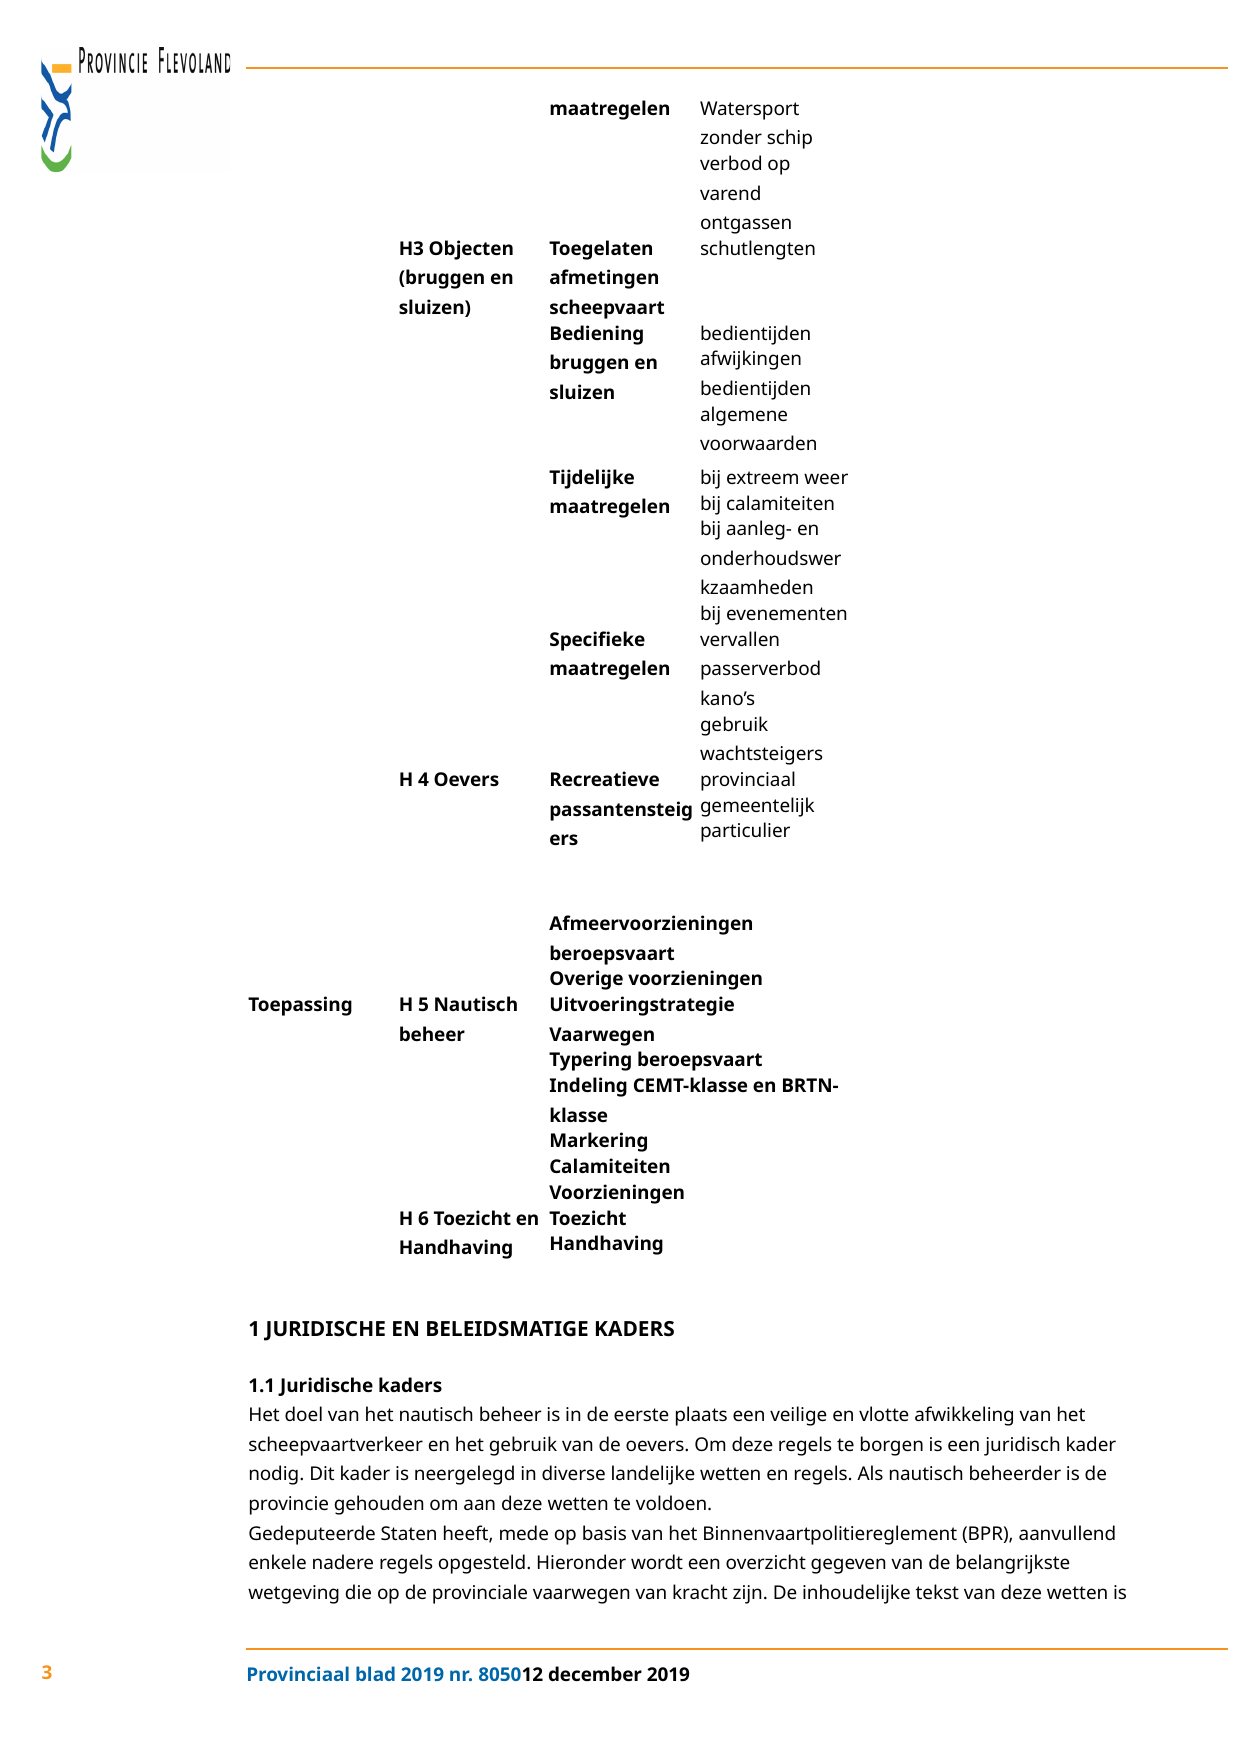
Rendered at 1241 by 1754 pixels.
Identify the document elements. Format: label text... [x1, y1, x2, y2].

table_cell Bediening bruggen en sluizen [549, 320, 700, 464]
table_cell H 5 Nautisch beheer [399, 991, 549, 1205]
table_cell Specifieke maatregelen [549, 626, 700, 766]
table_cell [399, 95, 549, 235]
table_cell bij calamiteiten [700, 490, 850, 515]
table_cell Toezicht [549, 1205, 850, 1231]
table_cell vervallen passerverbod kano’s [700, 626, 850, 711]
table_cell bij aanleg- en onderhoudswerkzaamheden [700, 515, 850, 600]
table_cell Typering beroepsvaart [549, 1047, 850, 1072]
text 1 JURIDISCHE EN BELEIDSMATIGE KADERS [248, 1314, 1152, 1342]
table_cell bij evenementen [700, 600, 850, 626]
table_cell Tijdelijke maatregelen [549, 464, 700, 626]
table_cell [248, 95, 398, 991]
picture [41, 47, 231, 172]
table_cell Watersport zonder schip [700, 95, 850, 150]
table_cell H 6 Toezicht en Handhaving [399, 1205, 549, 1260]
table_cell bedientijden [700, 320, 850, 346]
table_cell gemeentelijk [700, 792, 850, 818]
table_cell schutlengten [700, 235, 850, 320]
table_cell Uitvoeringstrategie Vaarwegen [549, 991, 850, 1047]
table_cell H 4 Oevers [399, 766, 549, 991]
table_cell particulier [700, 818, 850, 910]
table_cell Toepassing [248, 991, 398, 1260]
table_cell Recreatieve passantensteigers [549, 766, 700, 910]
table_cell H3 Objecten (bruggen en sluizen) [399, 235, 549, 766]
table_cell Overige voorzieningen [549, 966, 850, 991]
text 1.1 Juridische kaders [248, 1372, 1152, 1398]
table_cell Voorzieningen [549, 1179, 850, 1205]
table_cell Indeling CEMT-klasse en BRTN-klasse [549, 1073, 850, 1128]
text Gedeputeerde Staten heeft, mede op basis van het Binnenvaartpolitiereglement (BPR), aanvullend enkele nadere regels opgesteld. Hieronder wordt een overzicht gegeven van de belangrijkste wetgeving die op de provinciale vaarwegen van kracht zijn. De inhoudelijke tekst van deze wetten is [248, 1520, 1152, 1605]
table_cell Markering [549, 1128, 850, 1153]
table_cell gebruik wachtsteigers [700, 711, 850, 766]
table_cell maatregelen [549, 95, 700, 235]
table_cell afwijkingen bedientijden [700, 346, 850, 401]
table_cell Toegelaten afmetingen scheepvaart [549, 235, 700, 320]
table_cell bij extreem weer [700, 464, 850, 490]
table_cell Handhaving [549, 1231, 850, 1260]
table_cell Calamiteiten [549, 1154, 850, 1179]
table_cell Afmeervoorzieningen beroepsvaart [549, 910, 850, 966]
table_cell verbod op varend ontgassen [700, 150, 850, 235]
table_cell provinciaal [700, 766, 850, 792]
text Het doel van het nautisch beheer is in de eerste plaats een veilige en vlotte afwikkeling van het scheepvaartverkeer en het gebruik van de oevers. Om deze regels te borgen is een juridisch kader nodig. Dit kader is neergelegd in diverse landelijke wetten en regels. Als nautisch beheerder is de provincie gehouden om aan deze wetten te voldoen. [248, 1401, 1152, 1516]
table_cell algemene voorwaarden [700, 401, 850, 464]
